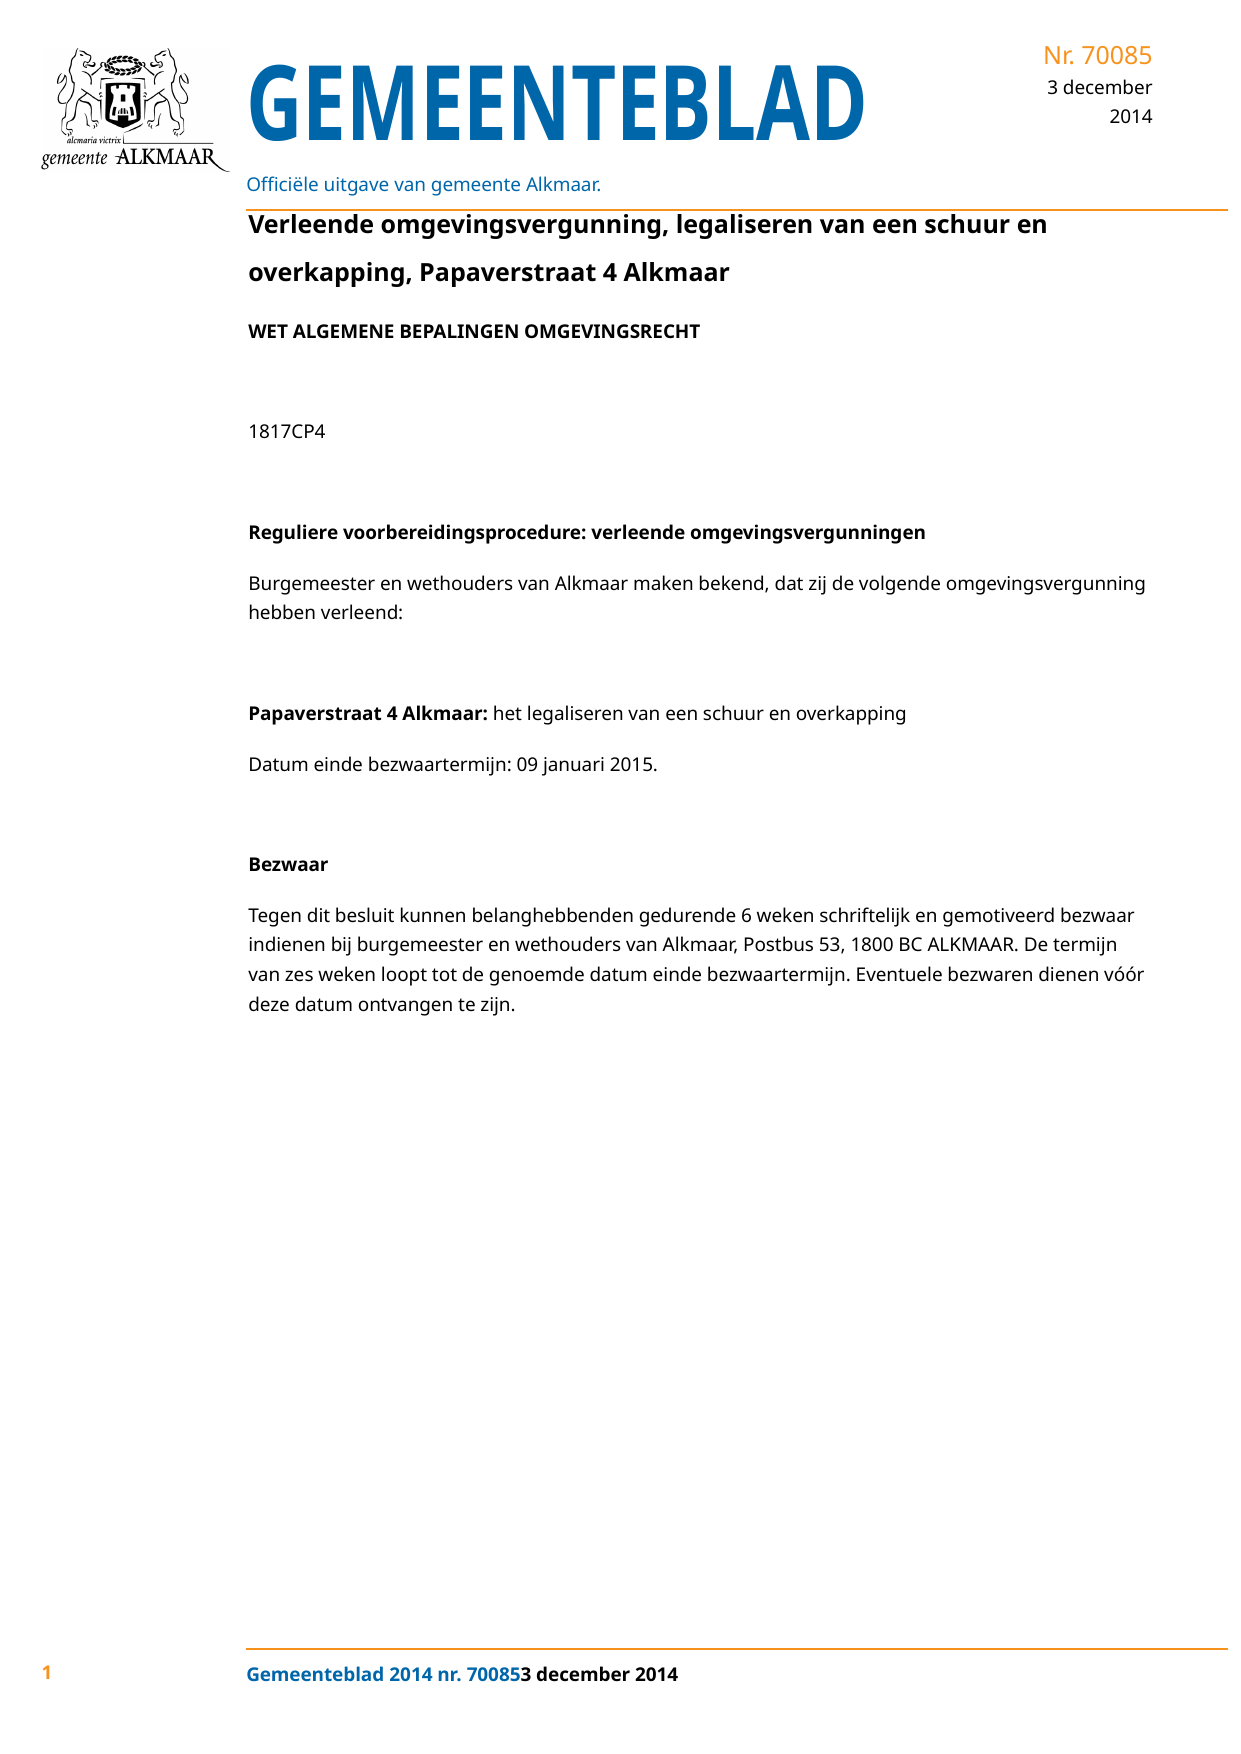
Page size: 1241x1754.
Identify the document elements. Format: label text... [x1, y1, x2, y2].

text Verleende omgevingsvergunning, legaliseren van een schuur en overkapping, Papaverstraat 4 Alkmaar [248, 211, 1152, 288]
text WET ALGEMENE BEPALINGEN OMGEVINGSRECHT [248, 318, 1152, 344]
text Bezwaar [248, 852, 1152, 877]
text Papaverstraat 4 Alkmaar: het legaliseren van een schuur en overkapping [248, 700, 1152, 726]
text Burgemeester en wethouders van Alkmaar maken bekend, dat zij de volgende omgevingsvergunning hebben verleend: [248, 570, 1152, 625]
text Datum einde bezwaartermijn: 09 januari 2015. [248, 751, 1152, 777]
text 1817CP4 [248, 419, 1152, 444]
picture [41, 47, 231, 172]
text Tegen dit besluit kunnen belanghebbenden gedurende 6 weken schriftelijk en gemotiveerd bezwaar indienen bij burgemeester en wethouders van Alkmaar, Postbus 53, 1800 BC ALKMAAR. De termijn van zes weken loopt tot de genoemde datum einde bezwaartermijn. Eventuele bezwaren dienen vóór deze datum ontvangen te zijn. [248, 902, 1152, 1017]
text Reguliere voorbereidingsprocedure: verleende omgevingsvergunningen [248, 519, 1152, 545]
